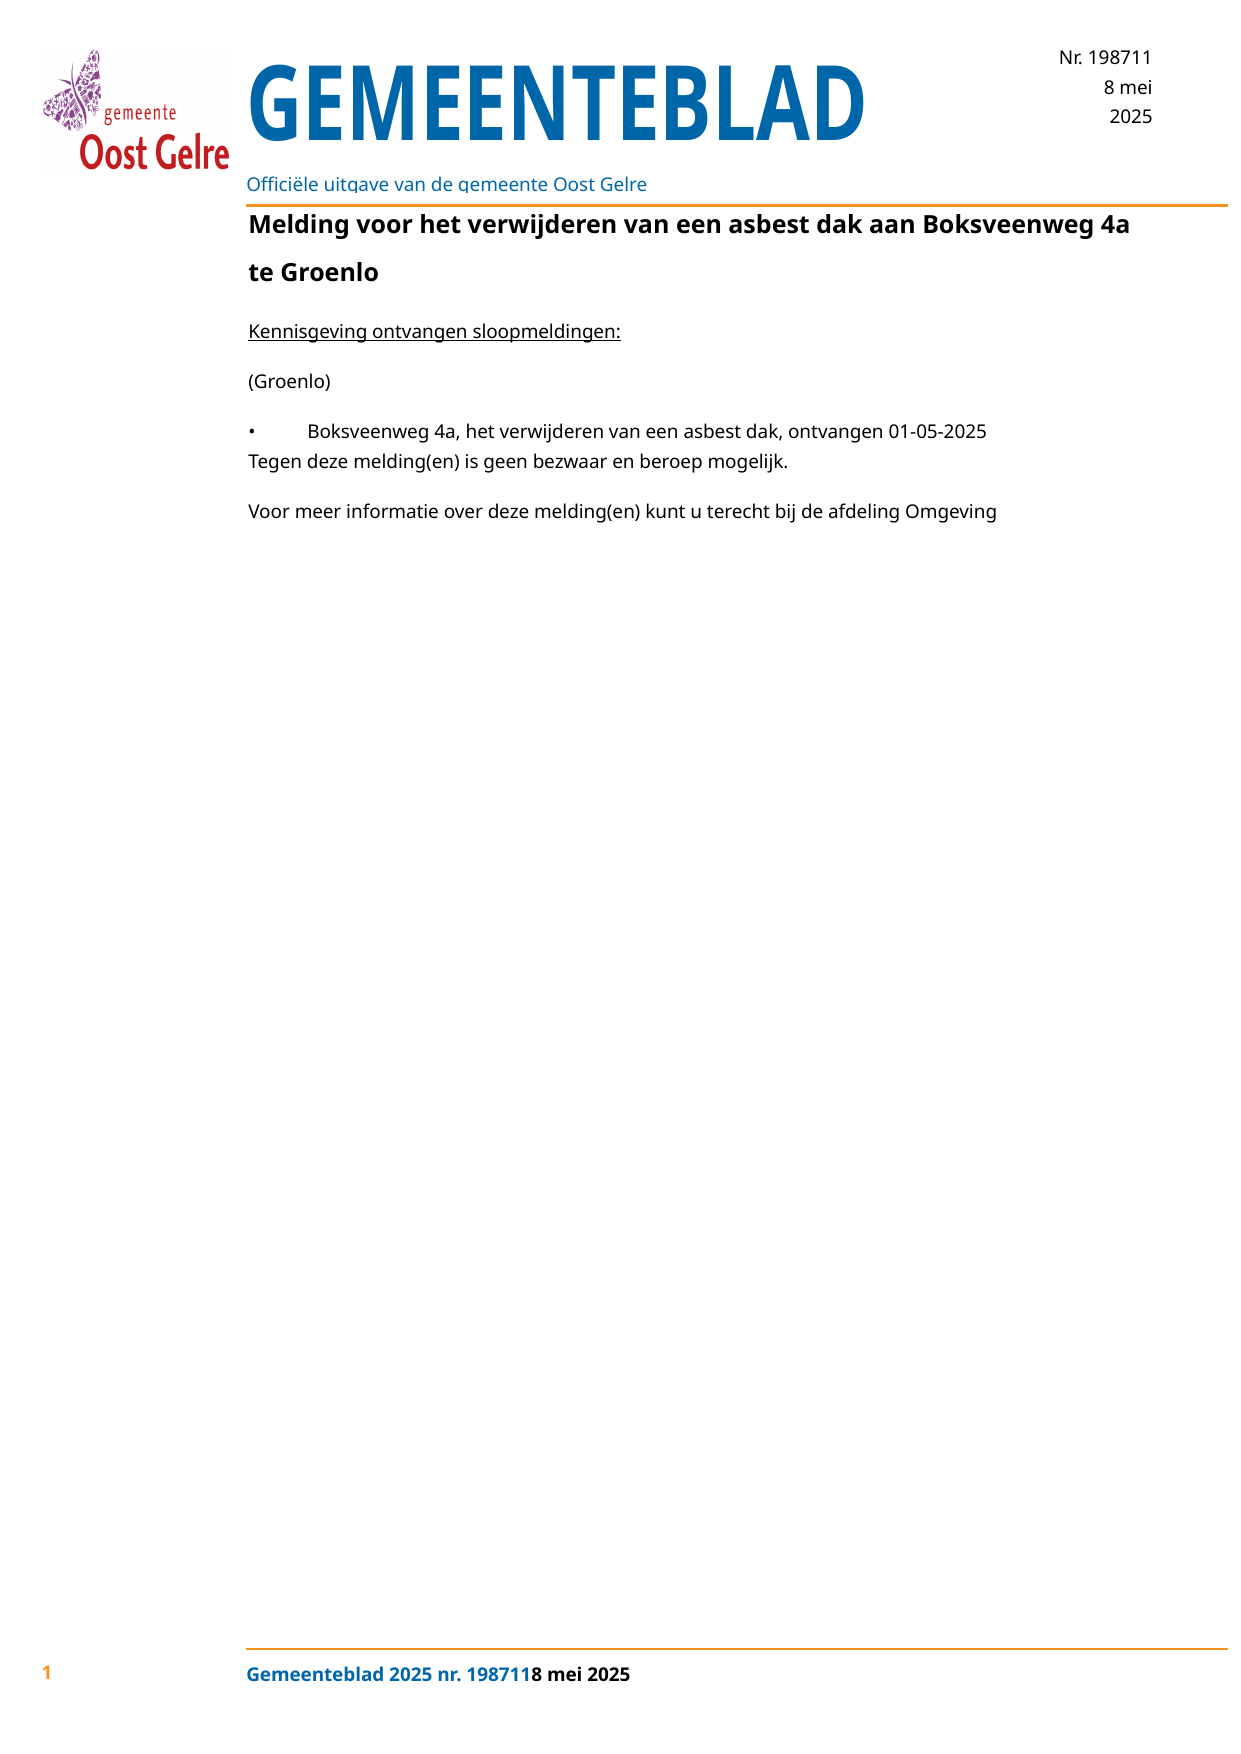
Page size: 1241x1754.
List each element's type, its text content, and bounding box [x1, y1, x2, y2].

text Voor meer informatie over deze melding(en) kunt u terecht bij de afdeling Omgeving [248, 499, 1152, 524]
picture [41, 47, 231, 172]
text Kennisgeving ontvangen sloopmeldingen: [248, 318, 1152, 344]
text Tegen deze melding(en) is geen bezwaar en beroep mogelijk. [248, 448, 1152, 474]
list Boksveenweg 4a, het verwijderen van een asbest dak, ontvangen 01-05-2025 [248, 419, 1152, 444]
text (Groenlo) [248, 368, 1152, 394]
text Melding voor het verwijderen van een asbest dak aan Boksveenweg 4a te Groenlo [248, 207, 1152, 288]
